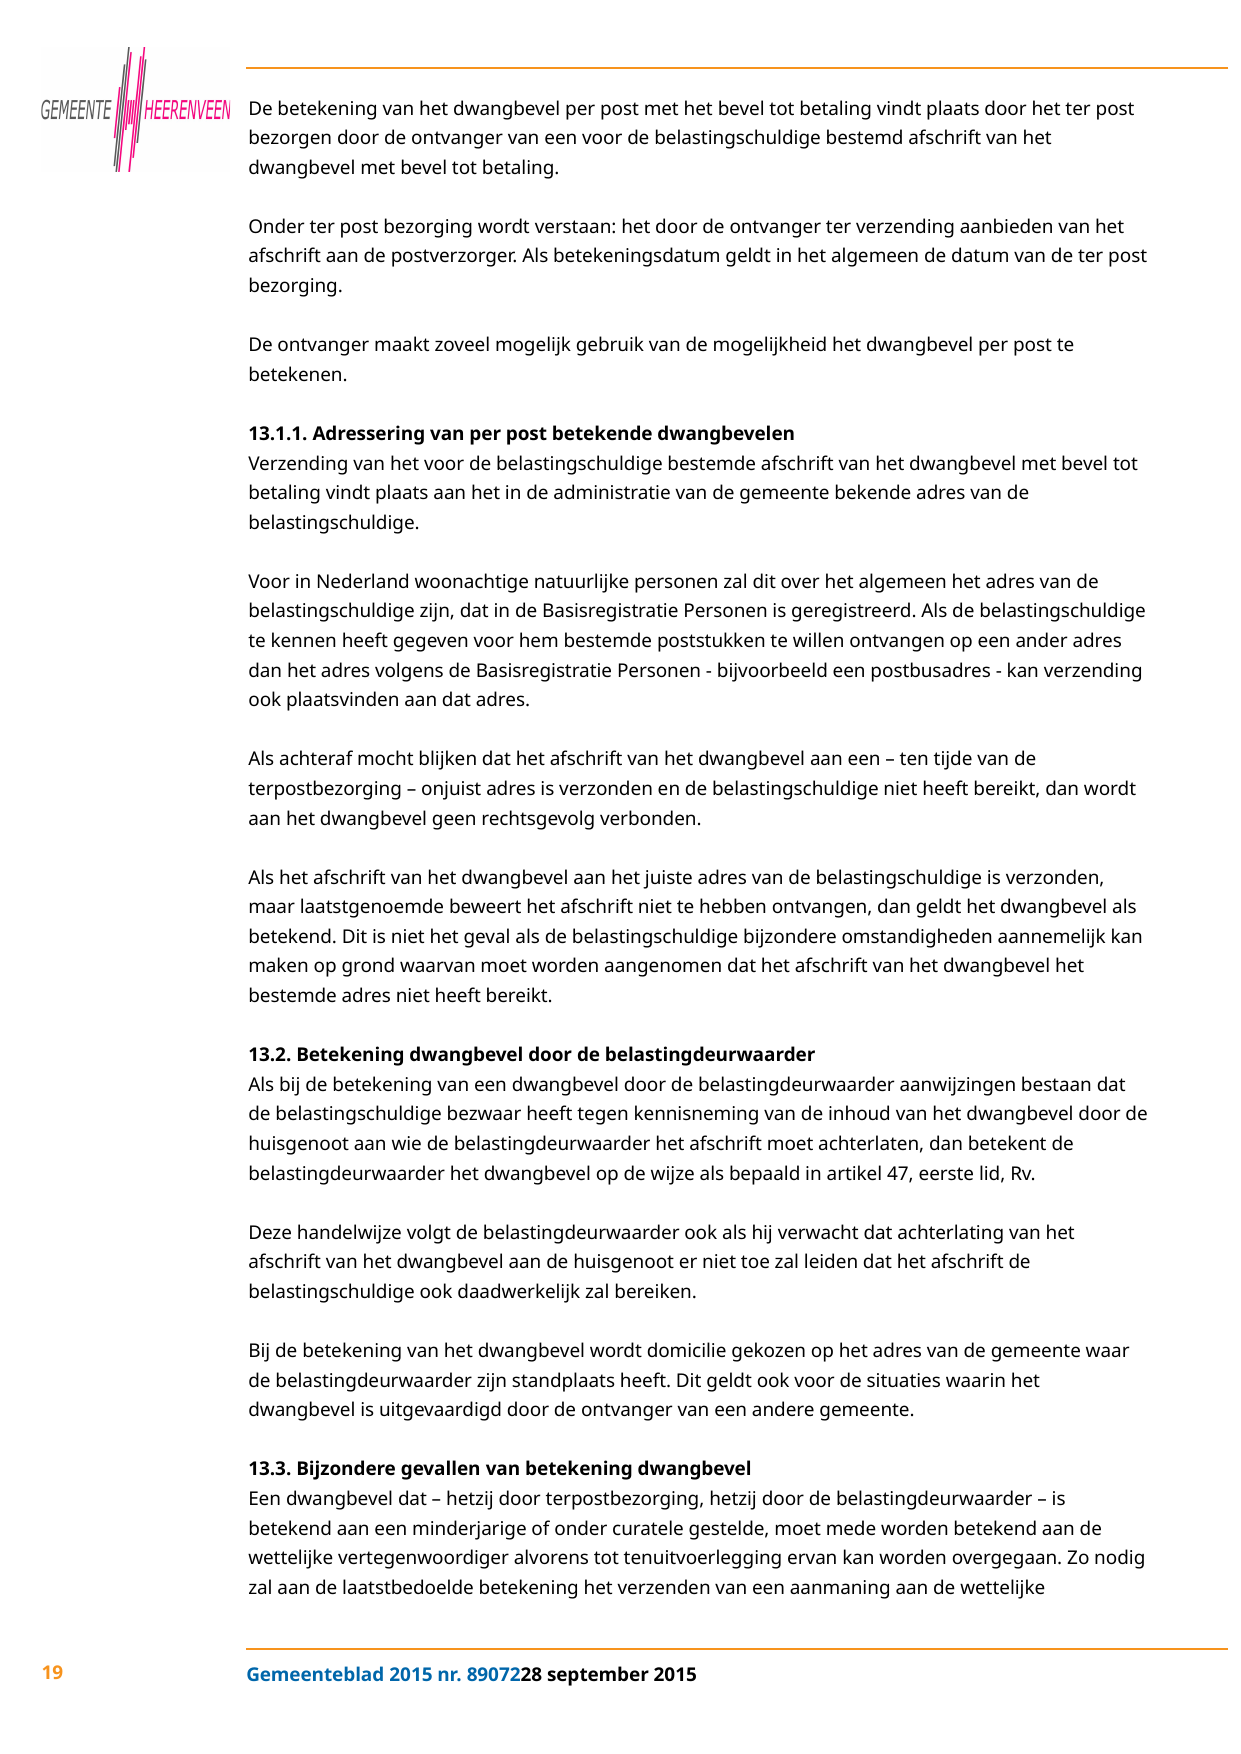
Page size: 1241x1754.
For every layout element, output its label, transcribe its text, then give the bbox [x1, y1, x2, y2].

text Een dwangbevel dat – hetzij door terpostbezorging, hetzij door de belastingdeurwaarder – is betekend aan een minderjarige of onder curatele gestelde, moet mede worden betekend aan de wettelijke vertegenwoordiger alvorens tot tenuitvoerlegging ervan kan worden overgegaan. Zo nodig zal aan de laatstbedoelde betekening het verzenden van een aanmaning aan de wettelijke [248, 1485, 1152, 1600]
text Deze handelwijze volgt de belastingdeurwaarder ook als hij verwacht dat achterlating van het afschrift van het dwangbevel aan de huisgenoot er niet toe zal leiden dat het afschrift de belastingschuldige ook daadwerkelijk zal bereiken. [248, 1219, 1152, 1304]
text De betekening van het dwangbevel per post met het bevel tot betaling vindt plaats door het ter post bezorgen door de ontvanger van een voor de belastingschuldige bestemd afschrift van het dwangbevel met bevel tot betaling. [248, 95, 1152, 180]
picture [41, 47, 231, 172]
text De ontvanger maakt zoveel mogelijk gebruik van de mogelijkheid het dwangbevel per post te betekenen. [248, 331, 1152, 387]
text Voor in Nederland woonachtige natuurlijke personen zal dit over het algemeen het adres van de belastingschuldige zijn, dat in de Basisregistratie Personen is geregistreerd. Als de belastingschuldige te kennen heeft gegeven voor hem bestemde poststukken te willen ontvangen op een ander adres dan het adres volgens de Basisregistratie Personen - bijvoorbeeld een postbusadres - kan verzending ook plaatsvinden aan dat adres. [248, 568, 1152, 712]
text Als bij de betekening van een dwangbevel door de belastingdeurwaarder aanwijzingen bestaan dat de belastingschuldige bezwaar heeft tegen kennisneming van de inhoud van het dwangbevel door de huisgenoot aan wie de belastingdeurwaarder het afschrift moet achterlaten, dan betekent de belastingdeurwaarder het dwangbevel op de wijze als bepaald in artikel 47, eerste lid, Rv. [248, 1071, 1152, 1186]
text 13.3. Bijzondere gevallen van betekening dwangbevel [248, 1456, 1152, 1481]
text Bij de betekening van het dwangbevel wordt domicilie gekozen op het adres van de gemeente waar de belastingdeurwaarder zijn standplaats heeft. Dit geldt ook voor de situaties waarin het dwangbevel is uitgevaardigd door de ontvanger van een andere gemeente. [248, 1337, 1152, 1422]
text Als het afschrift van het dwangbevel aan het juiste adres van de belastingschuldige is verzonden, maar laatstgenoemde beweert het afschrift niet te hebben ontvangen, dan geldt het dwangbevel als betekend. Dit is niet het geval als de belastingschuldige bijzondere omstandigheden aannemelijk kan maken op grond waarvan moet worden aangenomen dat het afschrift van het dwangbevel het bestemde adres niet heeft bereikt. [248, 864, 1152, 1008]
text Verzending van het voor de belastingschuldige bestemde afschrift van het dwangbevel met bevel tot betaling vindt plaats aan het in de administratie van de gemeente bekende adres van de belastingschuldige. [248, 450, 1152, 535]
text 13.1.1. Adressering van per post betekende dwangbevelen [248, 420, 1152, 446]
text Onder ter post bezorging wordt verstaan: het door de ontvanger ter verzending aanbieden van het afschrift aan de postverzorger. Als betekeningsdatum geldt in het algemeen de datum van de ter post bezorging. [248, 213, 1152, 298]
text Als achteraf mocht blijken dat het afschrift van het dwangbevel aan een – ten tijde van de terpostbezorging – onjuist adres is verzonden en de belastingschuldige niet heeft bereikt, dan wordt aan het dwangbevel geen rechtsgevolg verbonden. [248, 746, 1152, 831]
text 13.2. Betekening dwangbevel door de belastingdeurwaarder [248, 1041, 1152, 1067]
